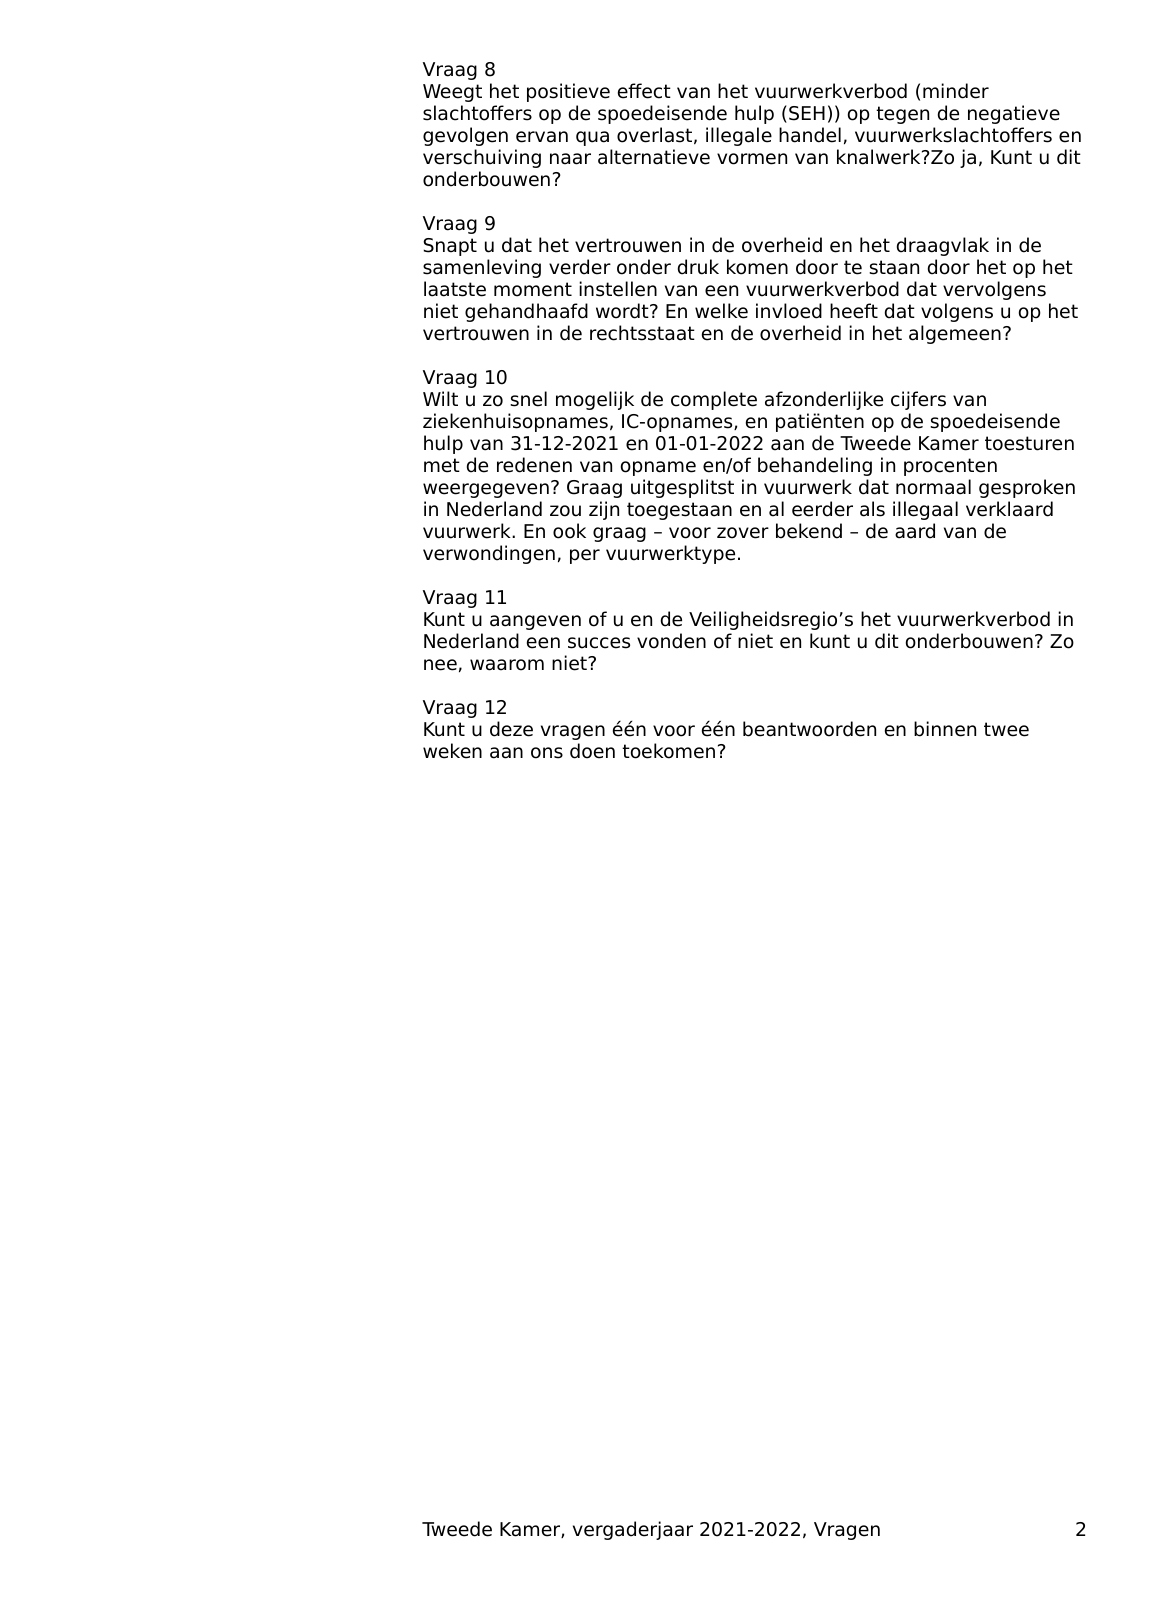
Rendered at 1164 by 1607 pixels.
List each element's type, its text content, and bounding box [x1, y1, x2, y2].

text Kunt u deze vragen één voor één beantwoorden en binnen twee weken aan ons doen toekomen? [422, 719, 1087, 763]
text Wilt u zo snel mogelijk de complete afzonderlijke cijfers van ziekenhuisopnames, IC-opnames, en patiënten op de spoedeisende hulp van 31-12-2021 en 01-01-2022 aan de Tweede Kamer toesturen met de redenen van opname en/of behandeling in procenten weergegeven? Graag uitgesplitst in vuurwerk dat normaal gesproken in Nederland zou zijn toegestaan en al eerder als illegaal verklaard vuurwerk. En ook graag – voor zover bekend – de aard van de verwondingen, per vuurwerktype. [422, 389, 1087, 565]
text Vraag 11 [422, 587, 1087, 609]
text Vraag 10 [422, 367, 1087, 389]
text Vraag 9 [422, 213, 1087, 235]
text Kunt u aangeven of u en de Veiligheidsregio’s het vuurwerkverbod in Nederland een succes vonden of niet en kunt u dit onderbouwen? Zo nee, waarom niet? [422, 609, 1087, 675]
text Weegt het positieve effect van het vuurwerkverbod (minder slachtoffers op de spoedeisende hulp (SEH)) op tegen de negatieve gevolgen ervan qua overlast, illegale handel, vuurwerkslachtoffers en verschuiving naar alternatieve vormen van knalwerk?Zo ja, Kunt u dit onderbouwen? [422, 81, 1087, 191]
text Snapt u dat het vertrouwen in de overheid en het draagvlak in de samenleving verder onder druk komen door te staan door het op het laatste moment instellen van een vuurwerkverbod dat vervolgens niet gehandhaafd wordt? En welke invloed heeft dat volgens u op het vertrouwen in de rechtsstaat en de overheid in het algemeen? [422, 235, 1087, 345]
text Vraag 8 [422, 59, 1087, 81]
text Vraag 12 [422, 697, 1087, 719]
